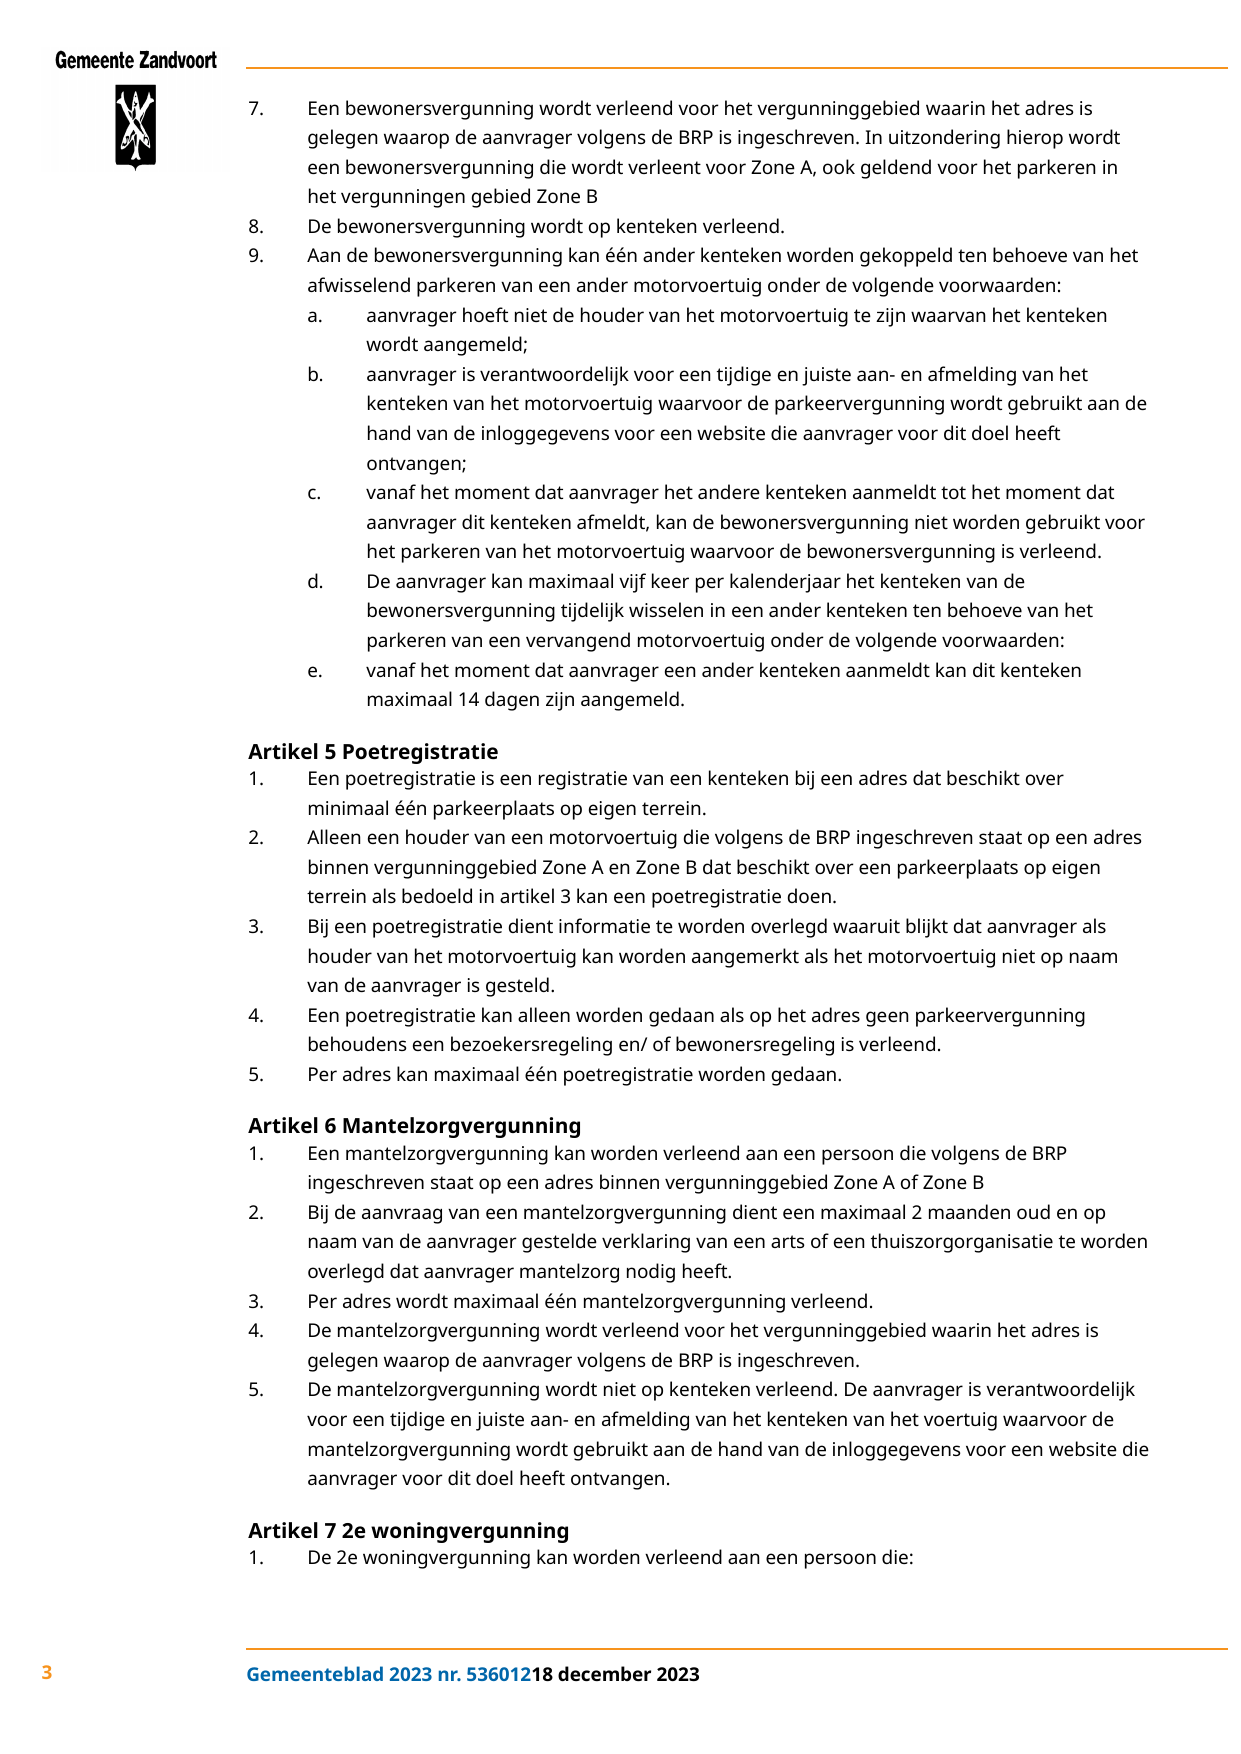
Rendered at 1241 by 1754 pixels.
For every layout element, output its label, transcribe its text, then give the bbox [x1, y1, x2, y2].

list Een poetregistratie kan alleen worden gedaan als op het adres geen parkeervergunning behoudens een bezoekersregeling en/ of bewonersregeling is verleend. [248, 1002, 1152, 1057]
list Een mantelzorgvergunning kan worden verleend aan een persoon die volgens de BRP ingeschreven staat op een adres binnen vergunninggebied Zone A of Zone B [248, 1140, 1152, 1195]
list De mantelzorgvergunning wordt niet op kenteken verleend. De aanvrager is verantwoordelijk voor een tijdige en juiste aan- en afmelding van het kenteken van het voertuig waarvoor de mantelzorgvergunning wordt gebruikt aan de hand van de inloggegevens voor een website die aanvrager voor dit doel heeft ontvangen. [248, 1377, 1152, 1491]
list De aanvrager kan maximaal vijf keer per kalenderjaar het kenteken van de bewonersvergunning tijdelijk wisselen in een ander kenteken ten behoeve van het parkeren van een vervangend motorvoertuig onder de volgende voorwaarden: [307, 568, 1152, 653]
list Alleen een houder van een motorvoertuig die volgens de BRP ingeschreven staat op een adres binnen vergunninggebied Zone A en Zone B dat beschikt over een parkeerplaats op eigen terrein als bedoeld in artikel 3 kan een poetregistratie doen. [248, 824, 1152, 909]
text Artikel 6 Mantelzorgvergunning [248, 1112, 1152, 1140]
list aanvrager hoeft niet de houder van het motorvoertuig te zijn waarvan het kenteken wordt aangemeld; [307, 302, 1152, 357]
text Artikel 7 2e woningvergunning [248, 1516, 1152, 1544]
list De mantelzorgvergunning wordt verleend voor het vergunninggebied waarin het adres is gelegen waarop de aanvrager volgens de BRP is ingeschreven. [248, 1317, 1152, 1373]
list Bij de aanvraag van een mantelzorgvergunning dient een maximaal 2 maanden oud en op naam van de aanvrager gestelde verklaring van een arts of een thuiszorgorganisatie te worden overlegd dat aanvrager mantelzorg nodig heeft. [248, 1199, 1152, 1284]
list Aan de bewonersvergunning kan één ander kenteken worden gekoppeld ten behoeve van het afwisselend parkeren van een ander motorvoertuig onder de volgende voorwaarden: [248, 243, 1152, 298]
text Artikel 5 Poetregistratie [248, 737, 1152, 765]
list vanaf het moment dat aanvrager een ander kenteken aanmeldt kan dit kenteken maximaal 14 dagen zijn aangemeld. [307, 657, 1152, 712]
list aanvrager is verantwoordelijk voor een tijdige en juiste aan- en afmelding van het kenteken van het motorvoertuig waarvoor de parkeervergunning wordt gebruikt aan de hand van de inloggegevens voor een website die aanvrager voor dit doel heeft ontvangen; [307, 361, 1152, 476]
list Bij een poetregistratie dient informatie te worden overlegd waaruit blijkt dat aanvrager als houder van het motorvoertuig kan worden aangemerkt als het motorvoertuig niet op naam van de aanvrager is gesteld. [248, 913, 1152, 998]
list Per adres kan maximaal één poetregistratie worden gedaan. [248, 1061, 1152, 1087]
list vanaf het moment dat aanvrager het andere kenteken aanmeldt tot het moment dat aanvrager dit kenteken afmeldt, kan de bewonersvergunning niet worden gebruikt voor het parkeren van het motorvoertuig waarvoor de bewonersvergunning is verleend. [307, 479, 1152, 564]
list Een poetregistratie is een registratie van een kenteken bij een adres dat beschikt over minimaal één parkeerplaats op eigen terrein. [248, 765, 1152, 821]
list Per adres wordt maximaal één mantelzorgvergunning verleend. [248, 1288, 1152, 1314]
list Een bewonersvergunning wordt verleend voor het vergunninggebied waarin het adres is gelegen waarop de aanvrager volgens de BRP is ingeschreven. In uitzondering hierop wordt een bewonersvergunning die wordt verleent voor Zone A, ook geldend voor het parkeren in het vergunningen gebied Zone B [248, 95, 1152, 209]
list De 2e woningvergunning kan worden verleend aan een persoon die: [248, 1544, 1152, 1570]
picture [41, 47, 231, 172]
list De bewonersvergunning wordt op kenteken verleend. [248, 213, 1152, 239]
